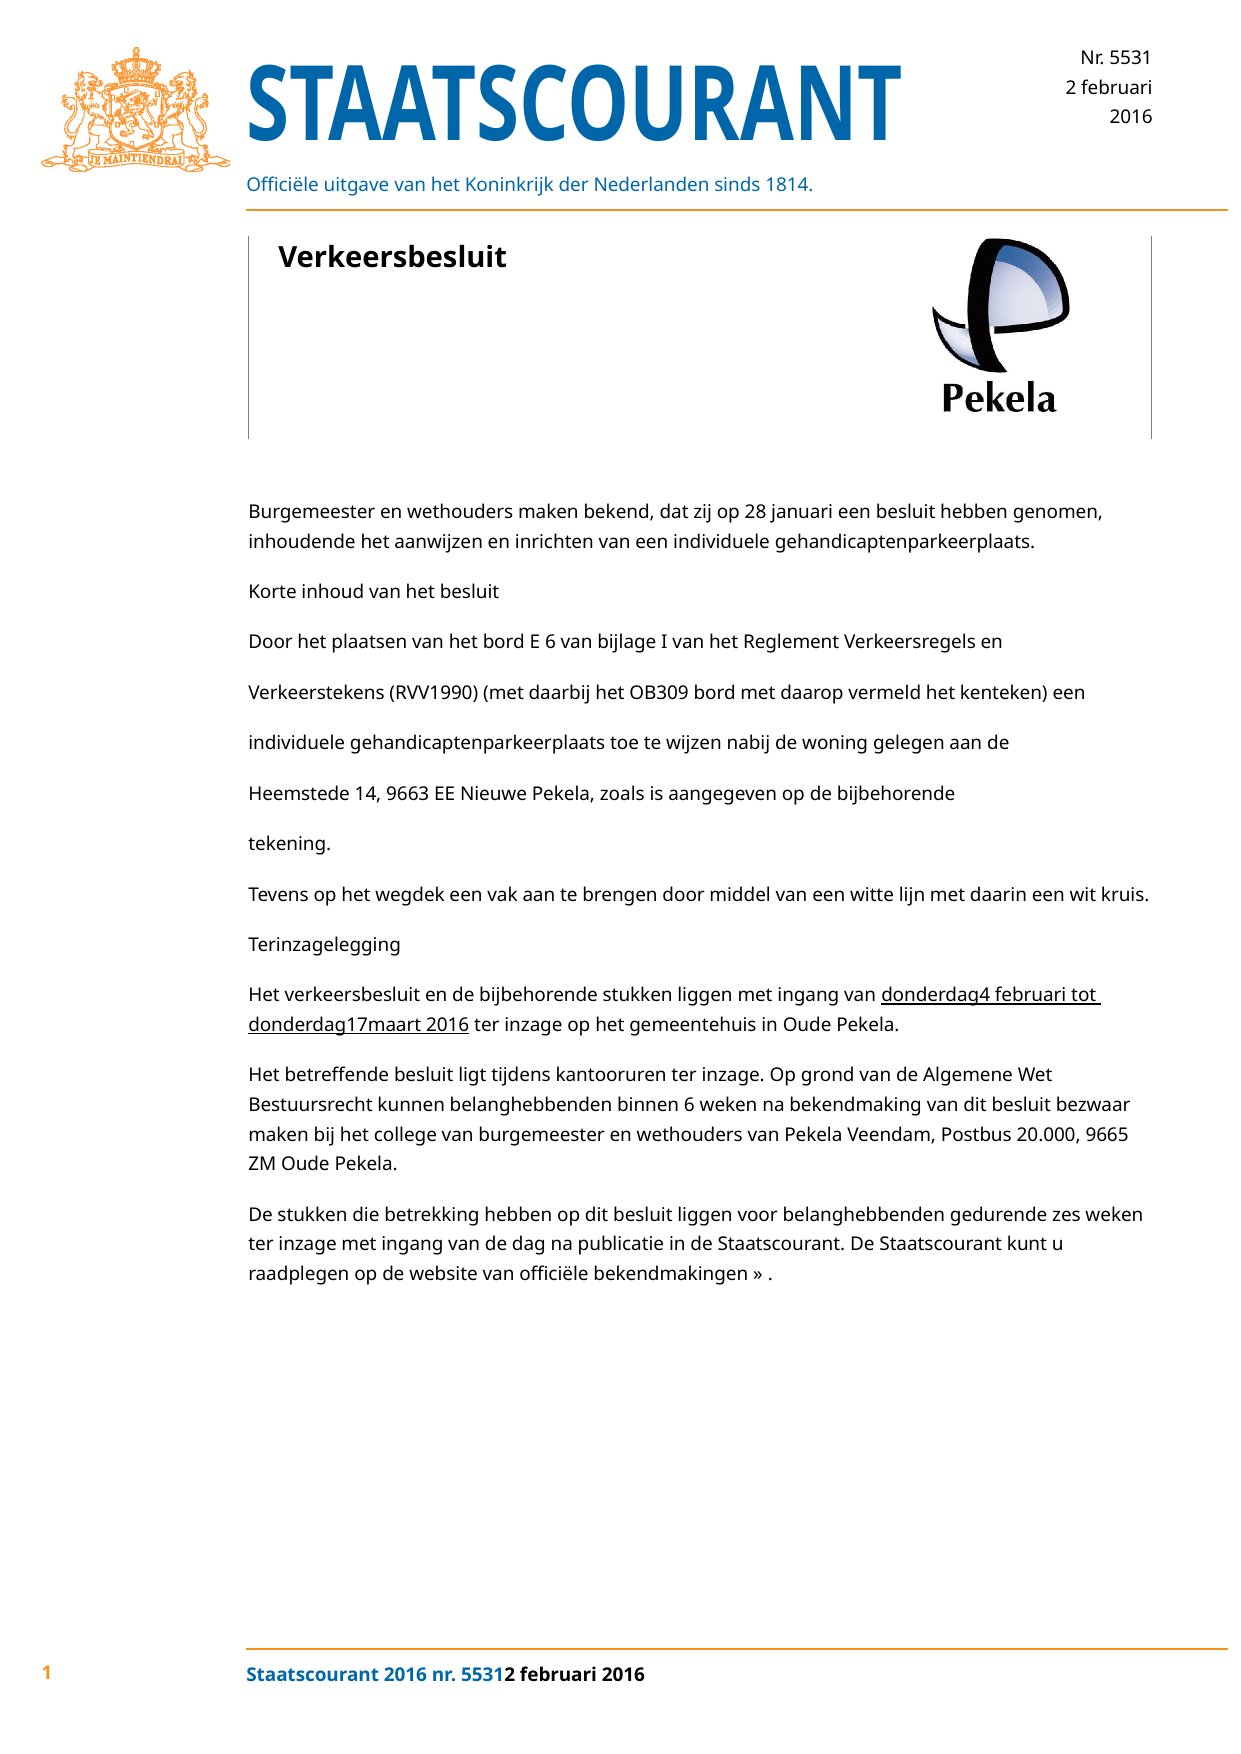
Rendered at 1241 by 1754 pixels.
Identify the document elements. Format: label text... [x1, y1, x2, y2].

text Door het plaatsen van het bord E 6 van bijlage I van het Reglement Verkeersregels en [248, 629, 1152, 654]
text Het betreffende besluit ligt tijdens kantooruren ter inzage. Op grond van de Algemene Wet Bestuursrecht kunnen belanghebbenden binnen 6 weken na bekendmaking van dit besluit bezwaar maken bij het college van burgemeester en wethouders van Pekela Veendam, Postbus 20.000, 9665 ZM Oude Pekela. [248, 1062, 1152, 1176]
text Heemstede 14, 9663 EE Nieuwe Pekela, zoals is aangegeven op de bijbehorende [248, 780, 1152, 806]
text Terinzagelegging [248, 931, 1152, 957]
text Het verkeersbesluit en de bijbehorende stukken liggen met ingang van donderdag4 februari tot donderdag17maart 2016 ter inzage op het gemeentehuis in Oude Pekela. [248, 982, 1152, 1037]
table_header [850, 414, 1151, 439]
text individuele gehandicaptenparkeerplaats toe te wijzen nabij de woning gelegen aan de [248, 729, 1152, 755]
text Burgemeester en wethouders maken bekend, dat zij op 28 januari een besluit hebben genomen, inhoudende het aanwijzen en inrichten van een individuele gehandicaptenparkeerplaats. [248, 498, 1152, 553]
table_header [850, 236, 929, 413]
table_header [1072, 236, 1151, 413]
picture [929, 236, 1072, 414]
text Tevens op het wegdek een vak aan te brengen door middel van een witte lijn met daarin een wit kruis. [248, 881, 1152, 906]
table_header Verkeersbesluit [249, 236, 850, 439]
picture [41, 47, 231, 172]
text Verkeerstekens (RVV1990) (met daarbij het OB309 bord met daarop vermeld het kenteken) een [248, 679, 1152, 705]
text De stukken die betrekking hebben op dit besluit liggen voor belanghebbenden gedurende zes weken ter inzage met ingang van de dag na publicatie in de Staatscourant. De Staatscourant kunt u raadplegen op de website van officiële bekendmakingen » . [248, 1201, 1152, 1286]
text tekening. [248, 830, 1152, 856]
text Korte inhoud van het besluit [248, 578, 1152, 604]
